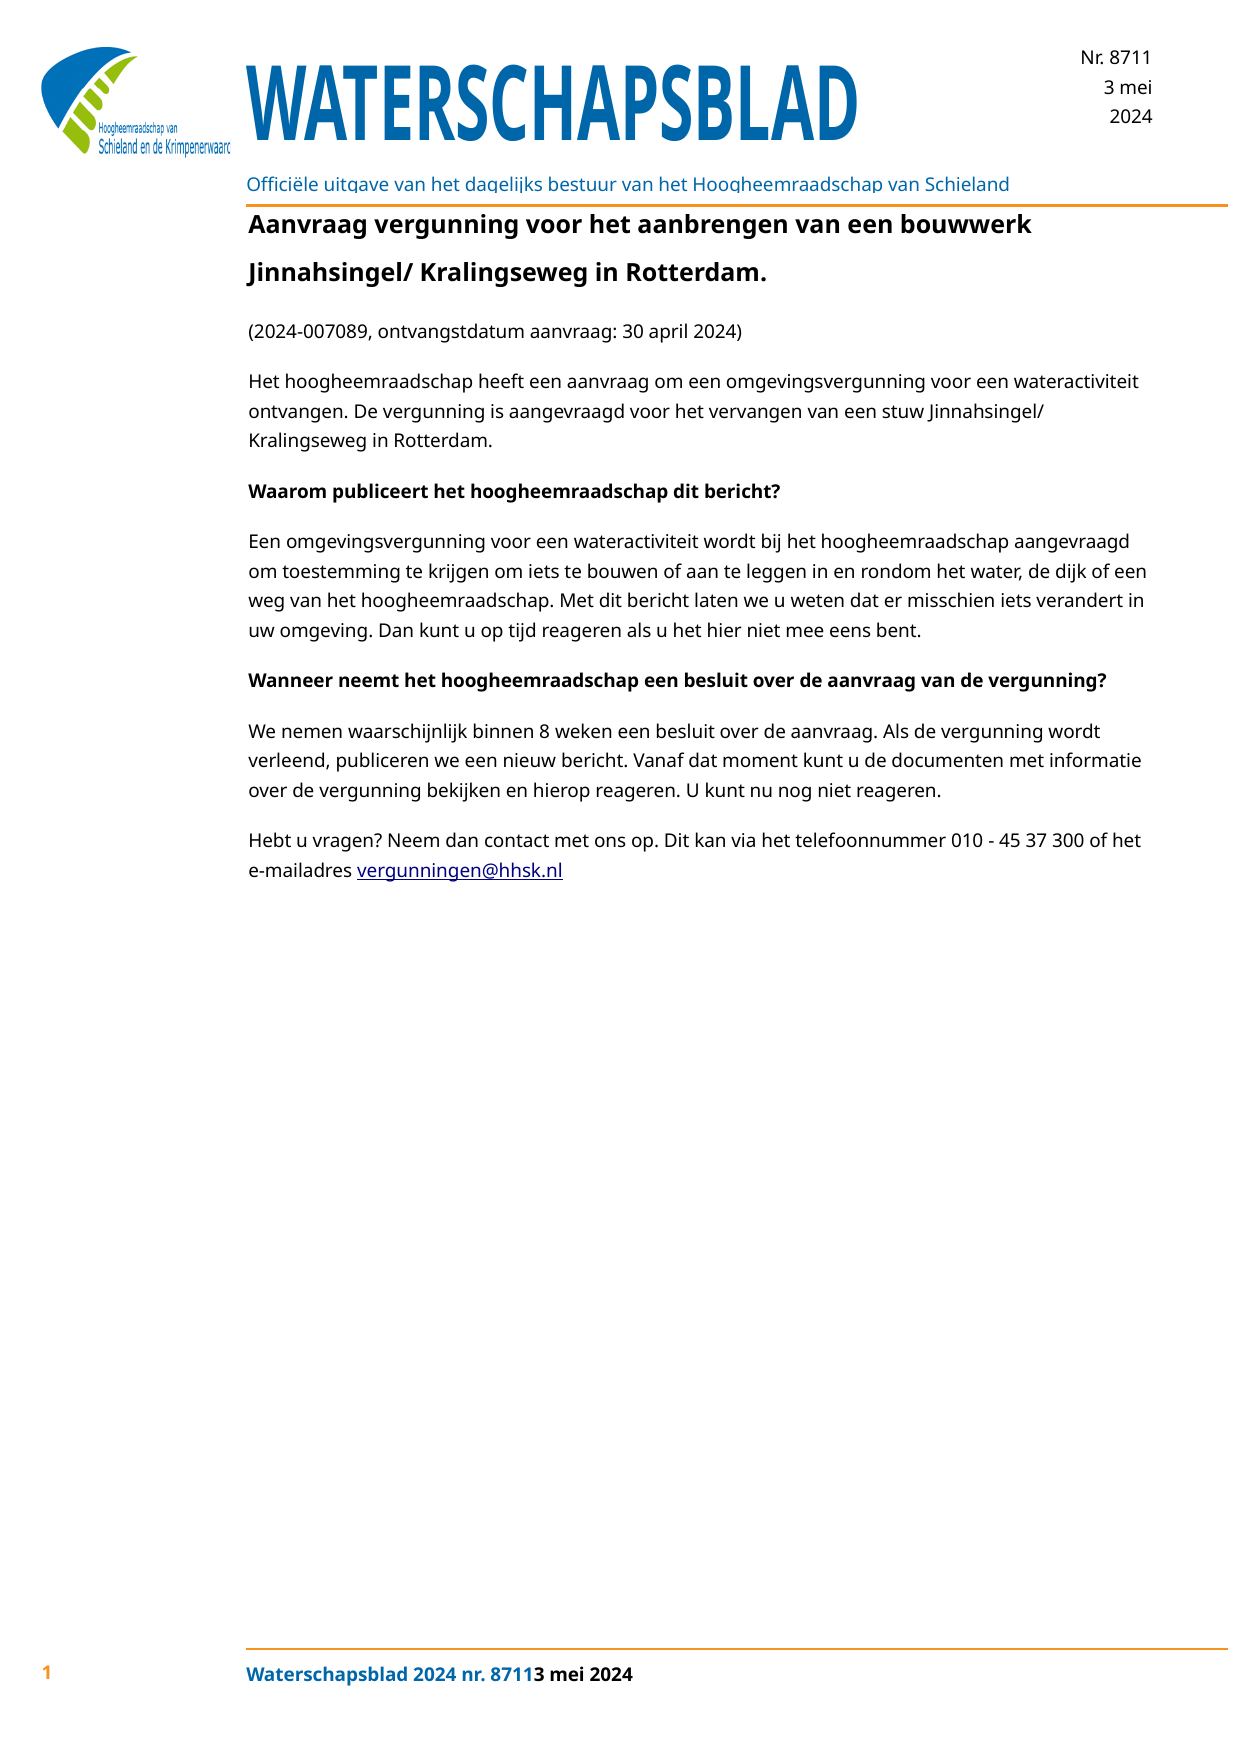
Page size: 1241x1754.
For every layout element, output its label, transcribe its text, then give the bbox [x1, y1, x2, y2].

text Waarom publiceert het hoogheemraadschap dit bericht? [248, 478, 1152, 504]
text (2024-007089, ontvangstdatum aanvraag: 30 april 2024) [248, 318, 1152, 344]
text Het hoogheemraadschap heeft een aanvraag om een omgevingsvergunning voor een wateractiviteit ontvangen. De vergunning is aangevraagd voor het vervangen van een stuw Jinnahsingel/ Kralingseweg in Rotterdam. [248, 368, 1152, 453]
text We nemen waarschijnlijk binnen 8 weken een besluit over de aanvraag. Als de vergunning wordt verleend, publiceren we een nieuw bericht. Vanaf dat moment kunt u de documenten met informatie over de vergunning bekijken en hierop reageren. U kunt nu nog niet reageren. [248, 718, 1152, 803]
text Hebt u vragen? Neem dan contact met ons op. Dit kan via het telefoonnummer 010 - 45 37 300 of het e-mailadres vergunningen@hhsk.nl [248, 827, 1152, 883]
text Een omgevingsvergunning voor een wateractiviteit wordt bij het hoogheemraadschap aangevraagd om toestemming te krijgen om iets te bouwen of aan te leggen in en rondom het water, de dijk of een weg van het hoogheemraadschap. Met dit bericht laten we u weten dat er misschien iets verandert in uw omgeving. Dan kunt u op tijd reageren als u het hier niet mee eens bent. [248, 528, 1152, 643]
text Wanneer neemt het hoogheemraadschap een besluit over de aanvraag van de vergunning? [248, 667, 1152, 693]
text Aanvraag vergunning voor het aanbrengen van een bouwwerk Jinnahsingel/ Kralingseweg in Rotterdam. [248, 207, 1152, 288]
picture [41, 47, 231, 172]
